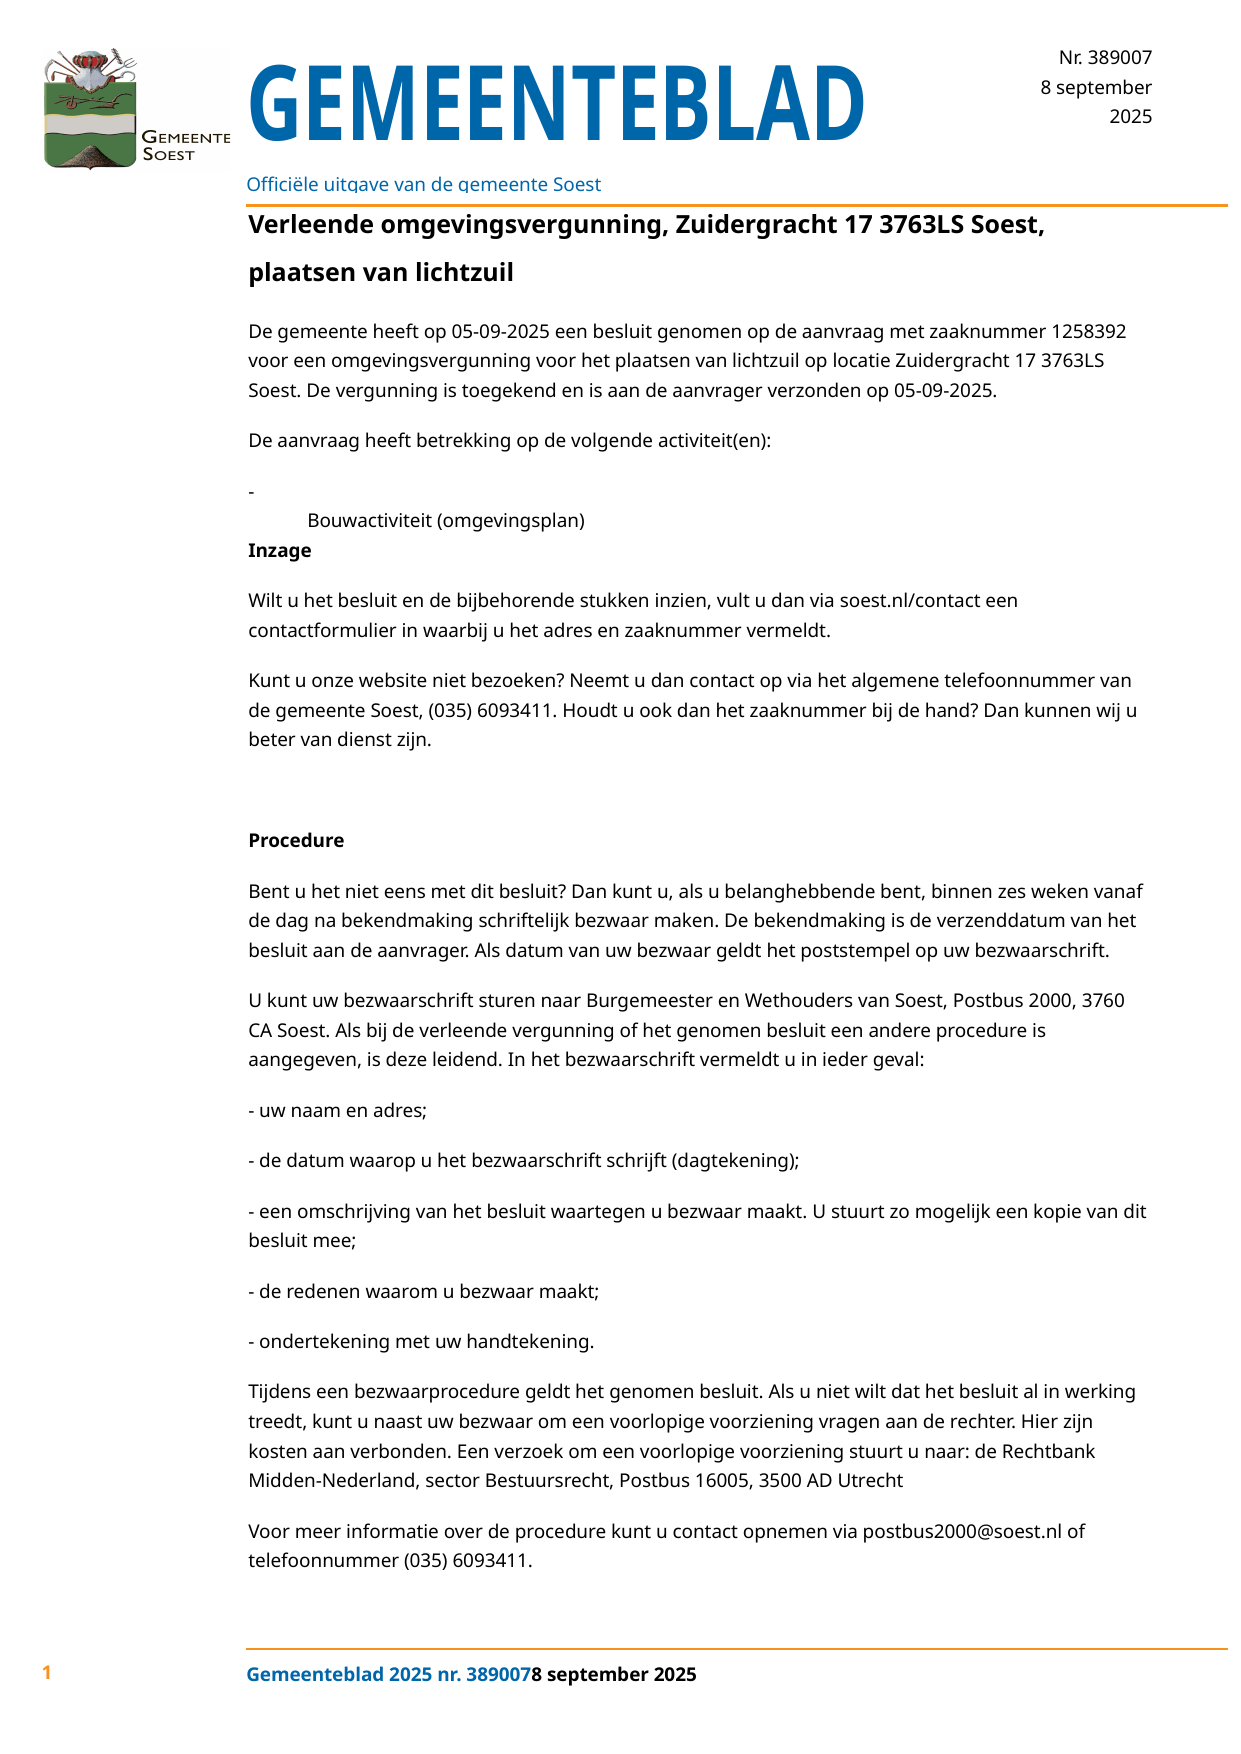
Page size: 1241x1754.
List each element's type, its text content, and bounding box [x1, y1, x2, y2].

text - de datum waarop u het bezwaarschrift schrijft (dagtekening); [248, 1147, 1152, 1173]
text Voor meer informatie over de procedure kunt u contact opnemen via postbus2000@soest.nl of telefoonnummer (035) 6093411. [248, 1518, 1152, 1573]
text - een omschrijving van het besluit waartegen u bezwaar maakt. U stuurt zo mogelijk een kopie van dit besluit mee; [248, 1198, 1152, 1253]
text De aanvraag heeft betrekking op de volgende activiteit(en): [248, 427, 1152, 453]
text - ondertekening met uw handtekening. [248, 1328, 1152, 1354]
text Inzage [248, 537, 1152, 563]
text De gemeente heeft op 05-09-2025 een besluit genomen op de aanvraag met zaaknummer 1258392 voor een omgevingsvergunning voor het plaatsen van lichtzuil op locatie Zuidergracht 17 3763LS Soest. De vergunning is toegekend en is aan de aanvrager verzonden op 05-09-2025. [248, 318, 1152, 403]
text Kunt u onze website niet bezoeken? Neemt u dan contact op via het algemene telefoonnummer van de gemeente Soest, (035) 6093411. Houdt u ook dan het zaaknummer bij de hand? Dan kunnen wij u beter van dienst zijn. [248, 667, 1152, 752]
list Bouwactiviteit (omgevingsplan) [248, 507, 1152, 533]
text Tijdens een bezwaarprocedure geldt het genomen besluit. Als u niet wilt dat het besluit al in werking treedt, kunt u naast uw bezwaar om een voorlopige voorziening vragen aan de rechter. Hier zijn kosten aan verbonden. Een verzoek om een voorlopige voorziening stuurt u naar: de Rechtbank Midden-Nederland, sector Bestuursrecht, Postbus 16005, 3500 AD Utrecht [248, 1379, 1152, 1493]
text Bent u het niet eens met dit besluit? Dan kunt u, als u belanghebbende bent, binnen zes weken vanaf de dag na bekendmaking schriftelijk bezwaar maken. De bekendmaking is de verzenddatum van het besluit aan de aanvrager. Als datum van uw bezwaar geldt het poststempel op uw bezwaarschrift. [248, 878, 1152, 963]
text - uw naam en adres; [248, 1097, 1152, 1123]
text Procedure [248, 827, 1152, 853]
picture [41, 47, 231, 172]
text Verleende omgevingsvergunning, Zuidergracht 17 3763LS Soest, plaatsen van lichtzuil [248, 207, 1152, 288]
text - de redenen waarom u bezwaar maakt; [248, 1278, 1152, 1304]
text U kunt uw bezwaarschrift sturen naar Burgemeester en Wethouders van Soest, Postbus 2000, 3760 CA Soest. Als bij de verleende vergunning of het genomen besluit een andere procedure is aangegeven, is deze leidend. In het bezwaarschrift vermeldt u in ieder geval: [248, 987, 1152, 1072]
text Wilt u het besluit en de bijbehorende stukken inzien, vult u dan via soest.nl/contact een contactformulier in waarbij u het adres en zaaknummer vermeldt. [248, 587, 1152, 643]
